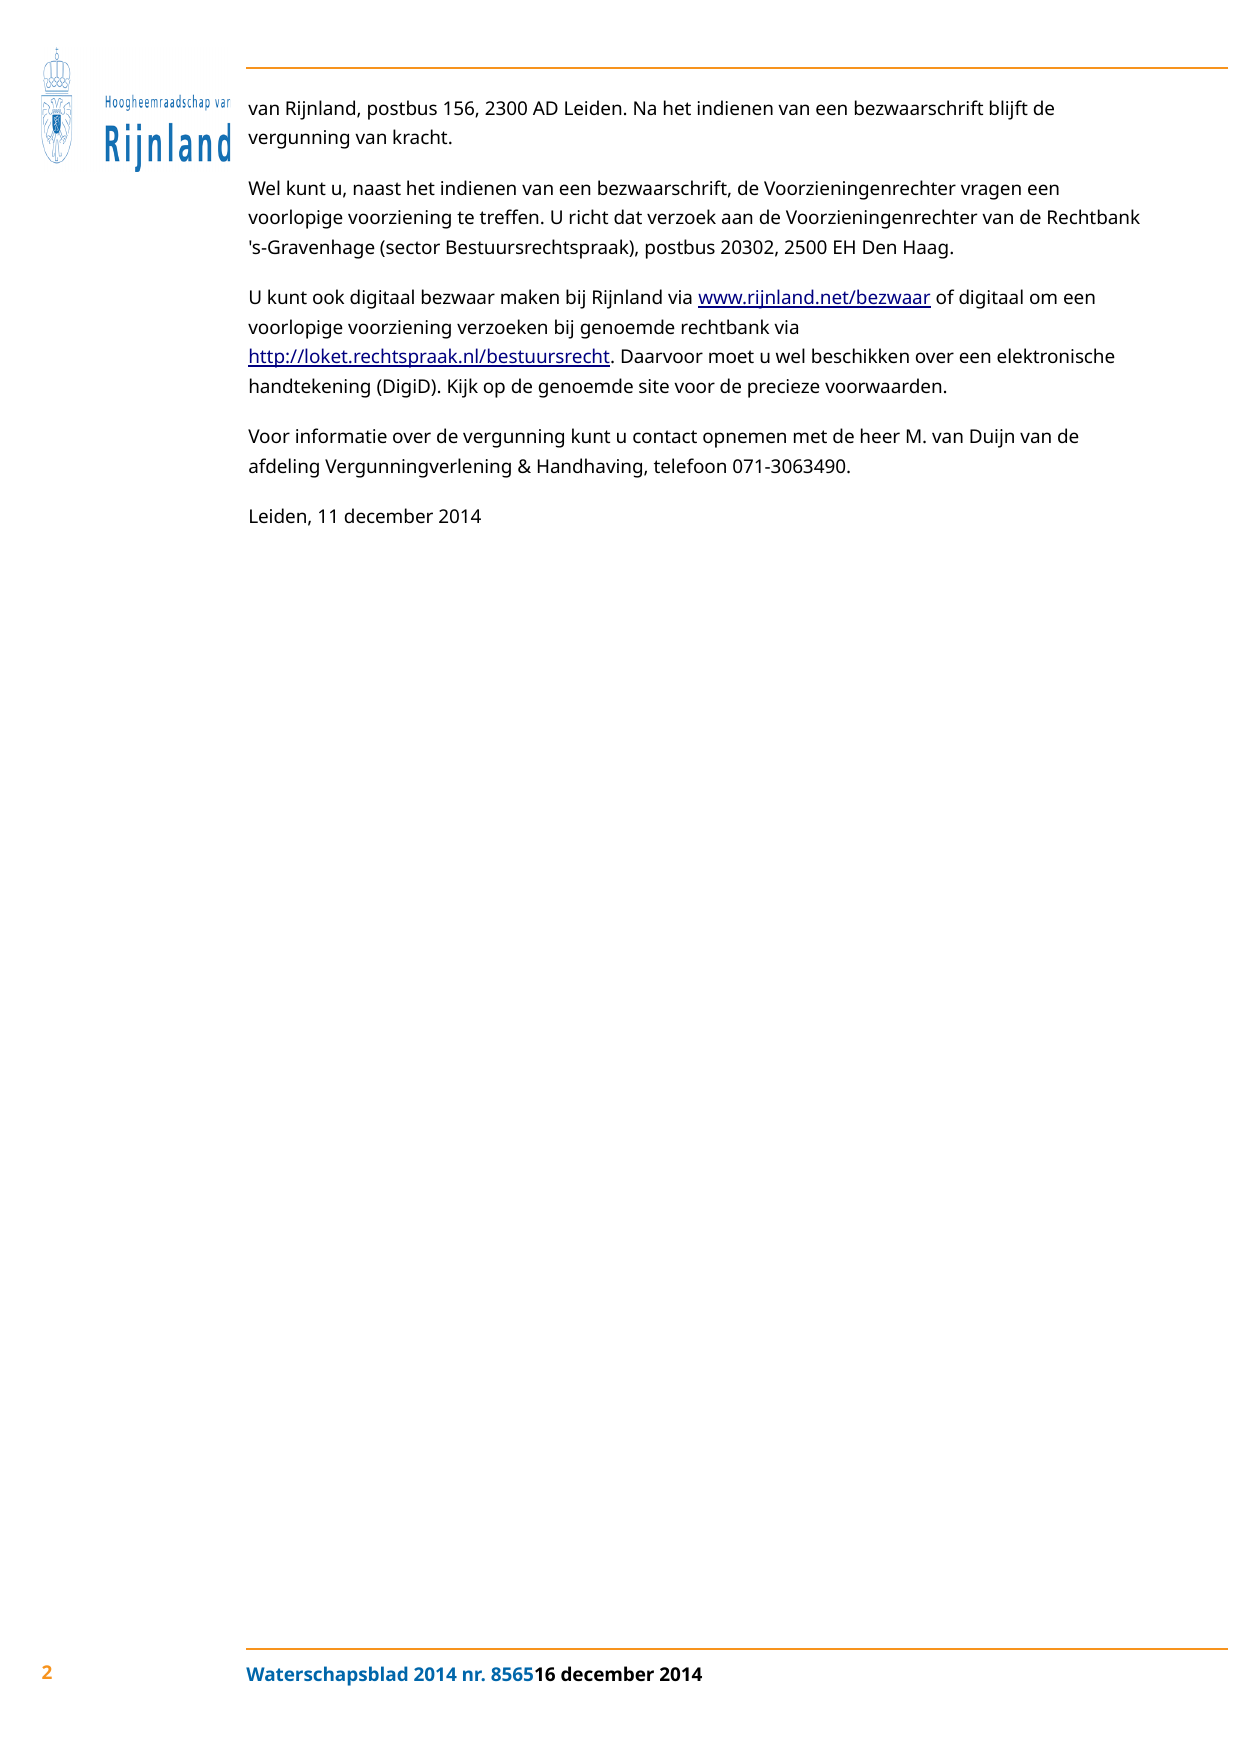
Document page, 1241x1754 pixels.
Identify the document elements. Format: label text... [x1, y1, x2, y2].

text U kunt ook digitaal bezwaar maken bij Rijnland via www.rijnland.net/bezwaar of digitaal om een voorlopige voorziening verzoeken bij genoemde rechtbank via http://loket.rechtspraak.nl/bestuursrecht. Daarvoor moet u wel beschikken over een elektronische handtekening (DigiD). Kijk op de genoemde site voor de precieze voorwaarden. [248, 284, 1152, 399]
picture [41, 47, 231, 172]
text Wel kunt u, naast het indienen van een bezwaarschrift, de Voorzieningenrechter vragen een voorlopige voorziening te treffen. U richt dat verzoek aan de Voorzieningenrechter van de Rechtbank 's-Gravenhage (sector Bestuursrechtspraak), postbus 20302, 2500 EH Den Haag. [248, 175, 1152, 260]
text Voor informatie over de vergunning kunt u contact opnemen met de heer M. van Duijn van de afdeling Vergunningverlening & Handhaving, telefoon 071-3063490. [248, 423, 1152, 479]
text Leiden, 11 december 2014 [248, 503, 1152, 529]
text van Rijnland, postbus 156, 2300 AD Leiden. Na het indienen van een bezwaarschrift blijft de vergunning van kracht. [248, 95, 1152, 150]
